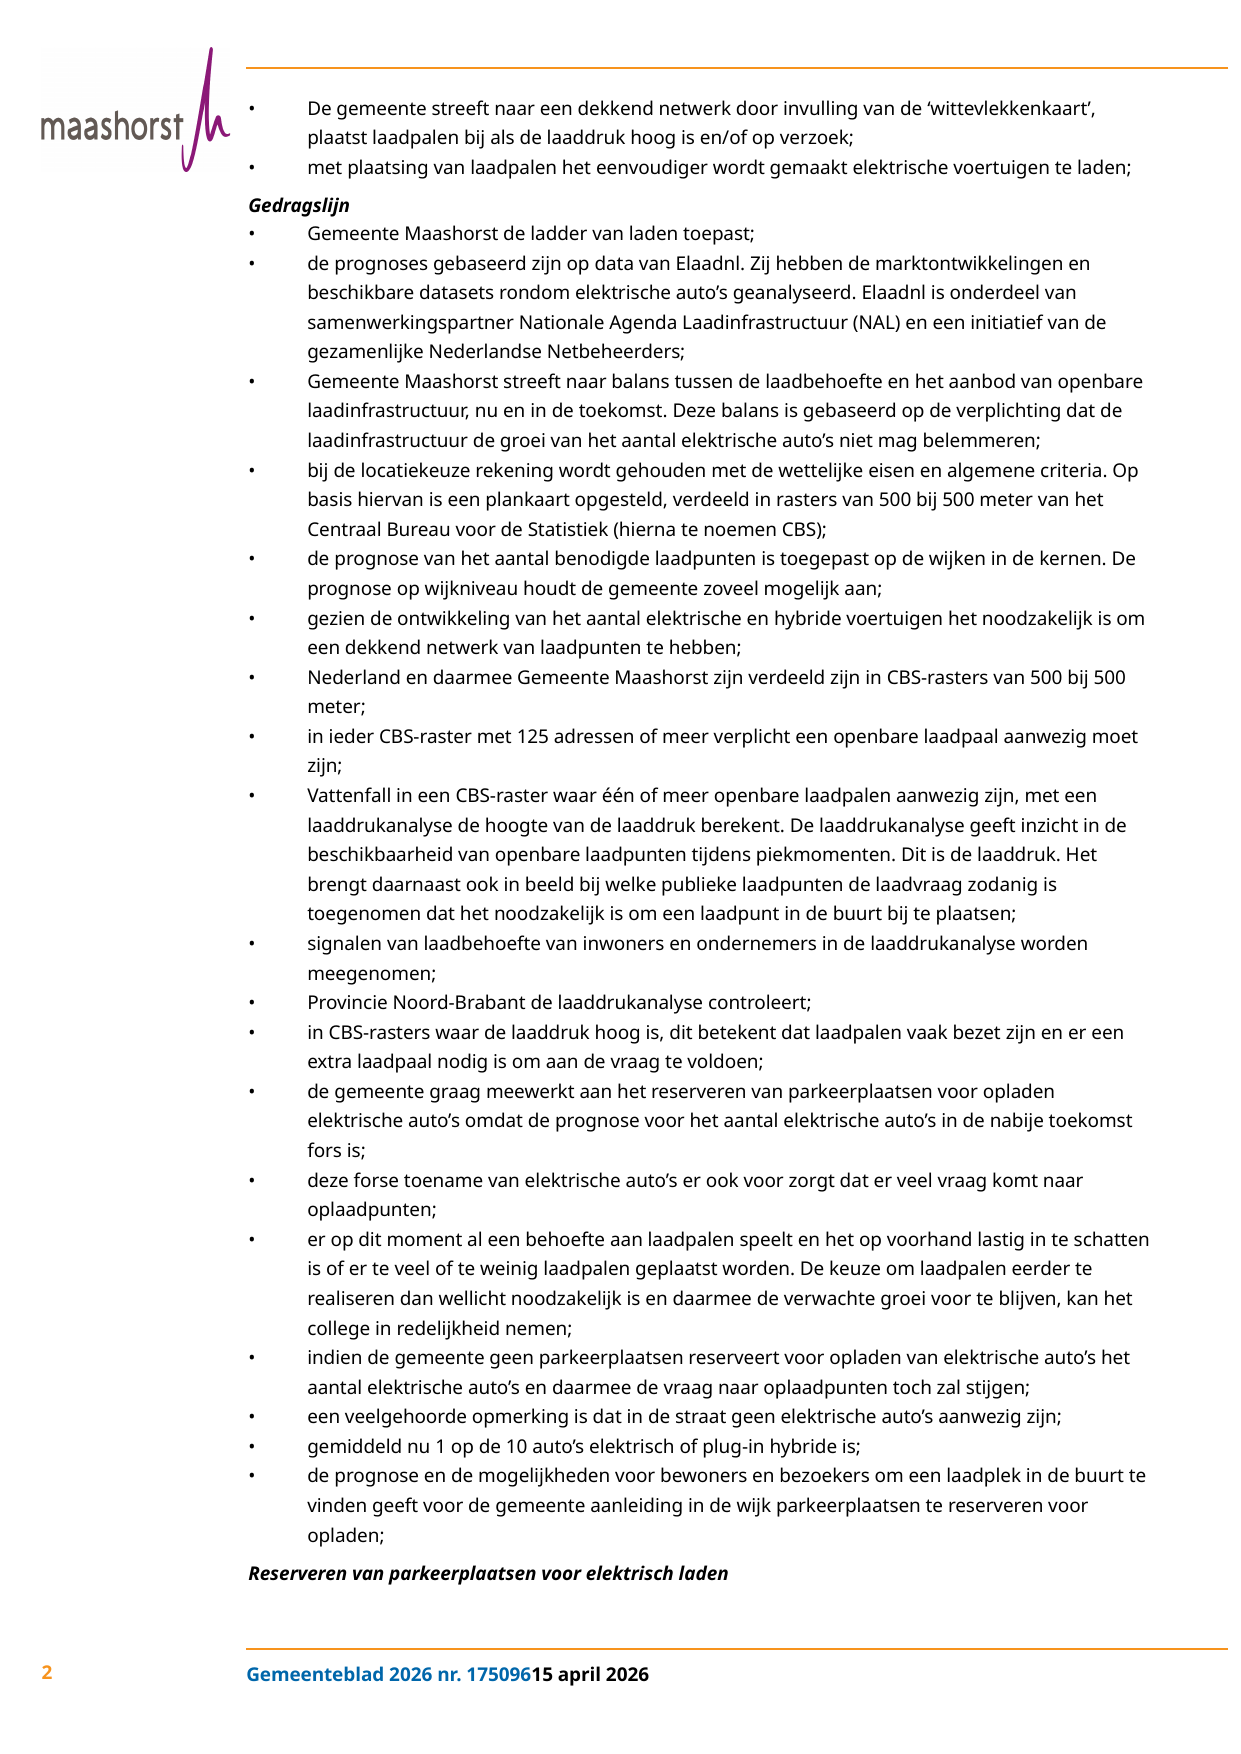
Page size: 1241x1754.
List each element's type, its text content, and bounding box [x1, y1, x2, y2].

list de prognoses gebaseerd zijn op data van Elaadnl. Zij hebben de marktontwikkelingen en beschikbare datasets rondom elektrische auto’s geanalyseerd. Elaadnl is onderdeel van samenwerkingspartner Nationale Agenda Laadinfrastructuur (NAL) en een initiatief van de gezamenlijke Nederlandse Netbeheerders; [248, 250, 1152, 364]
list signalen van laadbehoefte van inwoners en ondernemers in de laaddrukanalyse worden meegenomen; [248, 930, 1152, 986]
list in ieder CBS-raster met 125 adressen of meer verplicht een openbare laadpaal aanwezig moet zijn; [248, 723, 1152, 778]
list Gemeente Maashorst streeft naar balans tussen de laadbehoefte en het aanbod van openbare laadinfrastructuur, nu en in de toekomst. Deze balans is gebaseerd op de verplichting dat de laadinfrastructuur de groei van het aantal elektrische auto’s niet mag belemmeren; [248, 368, 1152, 453]
list Nederland en daarmee Gemeente Maashorst zijn verdeeld zijn in CBS-rasters van 500 bij 500 meter; [248, 664, 1152, 719]
list Gemeente Maashorst de ladder van laden toepast; [248, 220, 1152, 246]
text Gedragslijn [248, 192, 1152, 218]
list in CBS-rasters waar de laaddruk hoog is, dit betekent dat laadpalen vaak bezet zijn en er een extra laadpaal nodig is om aan de vraag te voldoen; [248, 1019, 1152, 1074]
list De gemeente streeft naar een dekkend netwerk door invulling van de ‘wittevlekkenkaart’, plaatst laadpalen bij als de laaddruk hoog is en/of op verzoek; [248, 95, 1152, 150]
list bij de locatiekeuze rekening wordt gehouden met de wettelijke eisen en algemene criteria. Op basis hiervan is een plankaart opgesteld, verdeeld in rasters van 500 bij 500 meter van het Centraal Bureau voor de Statistiek (hierna te noemen CBS); [248, 457, 1152, 542]
list de prognose van het aantal benodigde laadpunten is toegepast op de wijken in de kernen. De prognose op wijkniveau houdt de gemeente zoveel mogelijk aan; [248, 546, 1152, 601]
picture [41, 47, 231, 172]
text Reserveren van parkeerplaatsen voor elektrisch laden [248, 1560, 1152, 1586]
list de prognose en de mogelijkheden voor bewoners en bezoekers om een laadplek in de buurt te vinden geeft voor de gemeente aanleiding in de wijk parkeerplaatsen te reserveren voor opladen; [248, 1463, 1152, 1548]
list Vattenfall in een CBS-raster waar één of meer openbare laadpalen aanwezig zijn, met een laaddrukanalyse de hoogte van de laaddruk berekent. De laaddrukanalyse geeft inzicht in de beschikbaarheid van openbare laadpunten tijdens piekmomenten. Dit is de laaddruk. Het brengt daarnaast ook in beeld bij welke publieke laadpunten de laadvraag zodanig is toegenomen dat het noodzakelijk is om een laadpunt in de buurt bij te plaatsen; [248, 782, 1152, 926]
list indien de gemeente geen parkeerplaatsen reserveert voor opladen van elektrische auto’s het aantal elektrische auto’s en daarmee de vraag naar oplaadpunten toch zal stijgen; [248, 1344, 1152, 1400]
list gezien de ontwikkeling van het aantal elektrische en hybride voertuigen het noodzakelijk is om een dekkend netwerk van laadpunten te hebben; [248, 605, 1152, 660]
list een veelgehoorde opmerking is dat in de straat geen elektrische auto’s aanwezig zijn; [248, 1403, 1152, 1429]
list Provincie Noord-Brabant de laaddrukanalyse controleert; [248, 989, 1152, 1015]
list met plaatsing van laadpalen het eenvoudiger wordt gemaakt elektrische voertuigen te laden; [248, 154, 1152, 180]
list gemiddeld nu 1 op de 10 auto’s elektrisch of plug-in hybride is; [248, 1433, 1152, 1459]
list de gemeente graag meewerkt aan het reserveren van parkeerplaatsen voor opladen elektrische auto’s omdat de prognose voor het aantal elektrische auto’s in de nabije toekomst fors is; [248, 1078, 1152, 1163]
list deze forse toename van elektrische auto’s er ook voor zorgt dat er veel vraag komt naar oplaadpunten; [248, 1167, 1152, 1222]
list er op dit moment al een behoefte aan laadpalen speelt en het op voorhand lastig in te schatten is of er te veel of te weinig laadpalen geplaatst worden. De keuze om laadpalen eerder te realiseren dan wellicht noodzakelijk is en daarmee de verwachte groei voor te blijven, kan het college in redelijkheid nemen; [248, 1226, 1152, 1341]
